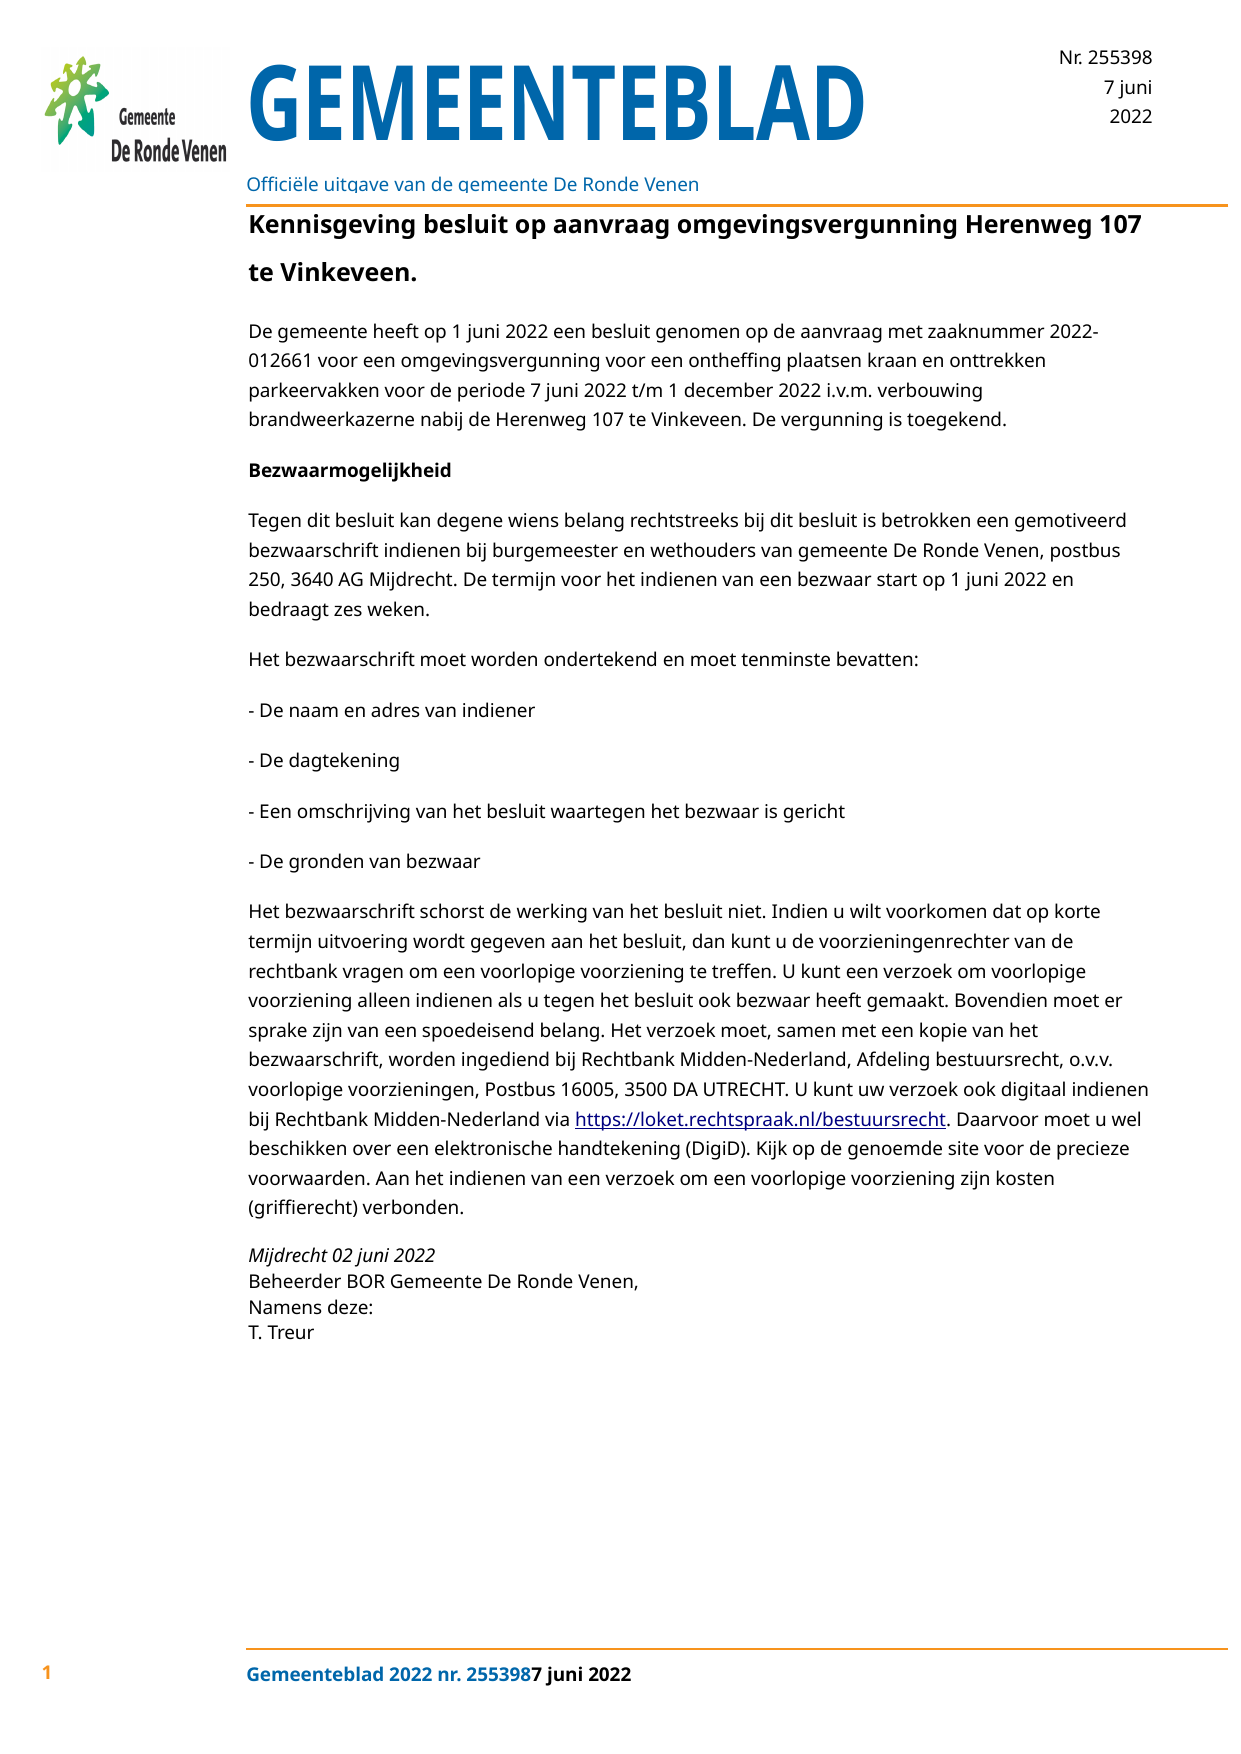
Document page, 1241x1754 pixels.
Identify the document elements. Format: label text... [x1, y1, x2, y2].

text Beheerder BOR Gemeente De Ronde Venen, [248, 1268, 1152, 1294]
text Tegen dit besluit kan degene wiens belang rechtstreeks bij dit besluit is betrokken een gemotiveerd bezwaarschrift indienen bij burgemeester en wethouders van gemeente De Ronde Venen, postbus 250, 3640 AG Mijdrecht. De termijn voor het indienen van een bezwaar start op 1 juni 2022 en bedraagt zes weken. [248, 507, 1152, 622]
text Mijdrecht 02 juni 2022 [248, 1242, 1152, 1268]
text Het bezwaarschrift moet worden ondertekend en moet tenminste bevatten: [248, 647, 1152, 672]
text - Een omschrijving van het besluit waartegen het bezwaar is gericht [248, 798, 1152, 824]
text De gemeente heeft op 1 juni 2022 een besluit genomen op de aanvraag met zaaknummer 2022-012661 voor een omgevingsvergunning voor een ontheffing plaatsen kraan en onttrekken parkeervakken voor de periode 7 juni 2022 t/m 1 december 2022 i.v.m. verbouwing brandweerkazerne nabij de Herenweg 107 te Vinkeveen. De vergunning is toegekend. [248, 318, 1152, 432]
text T. Treur [248, 1319, 1152, 1345]
text - De naam en adres van indiener [248, 697, 1152, 723]
picture [41, 47, 231, 172]
text Namens deze: [248, 1294, 1152, 1319]
text Bezwaarmogelijkheid [248, 457, 1152, 483]
text Kennisgeving besluit op aanvraag omgevingsvergunning Herenweg 107 te Vinkeveen. [248, 207, 1152, 288]
text - De dagtekening [248, 747, 1152, 773]
text Het bezwaarschrift schorst de werking van het besluit niet. Indien u wilt voorkomen dat op korte termijn uitvoering wordt gegeven aan het besluit, dan kunt u de voorzieningenrechter van de rechtbank vragen om een voorlopige voorziening te treffen. U kunt een verzoek om voorlopige voorziening alleen indienen als u tegen het besluit ook bezwaar heeft gemaakt. Bovendien moet er sprake zijn van een spoedeisend belang. Het verzoek moet, samen met een kopie van het bezwaarschrift, worden ingediend bij Rechtbank Midden-Nederland, Afdeling bestuursrecht, o.v.v. voorlopige voorzieningen, Postbus 16005, 3500 DA UTRECHT. U kunt uw verzoek ook digitaal indienen bij Rechtbank Midden-Nederland via https://loket.rechtspraak.nl/bestuursrecht. Daarvoor moet u wel beschikken over een elektronische handtekening (DigiD). Kijk op de genoemde site voor de precieze voorwaarden. Aan het indienen van een verzoek om een voorlopige voorziening zijn kosten (griffierecht) verbonden. [248, 899, 1152, 1220]
text - De gronden van bezwaar [248, 848, 1152, 874]
